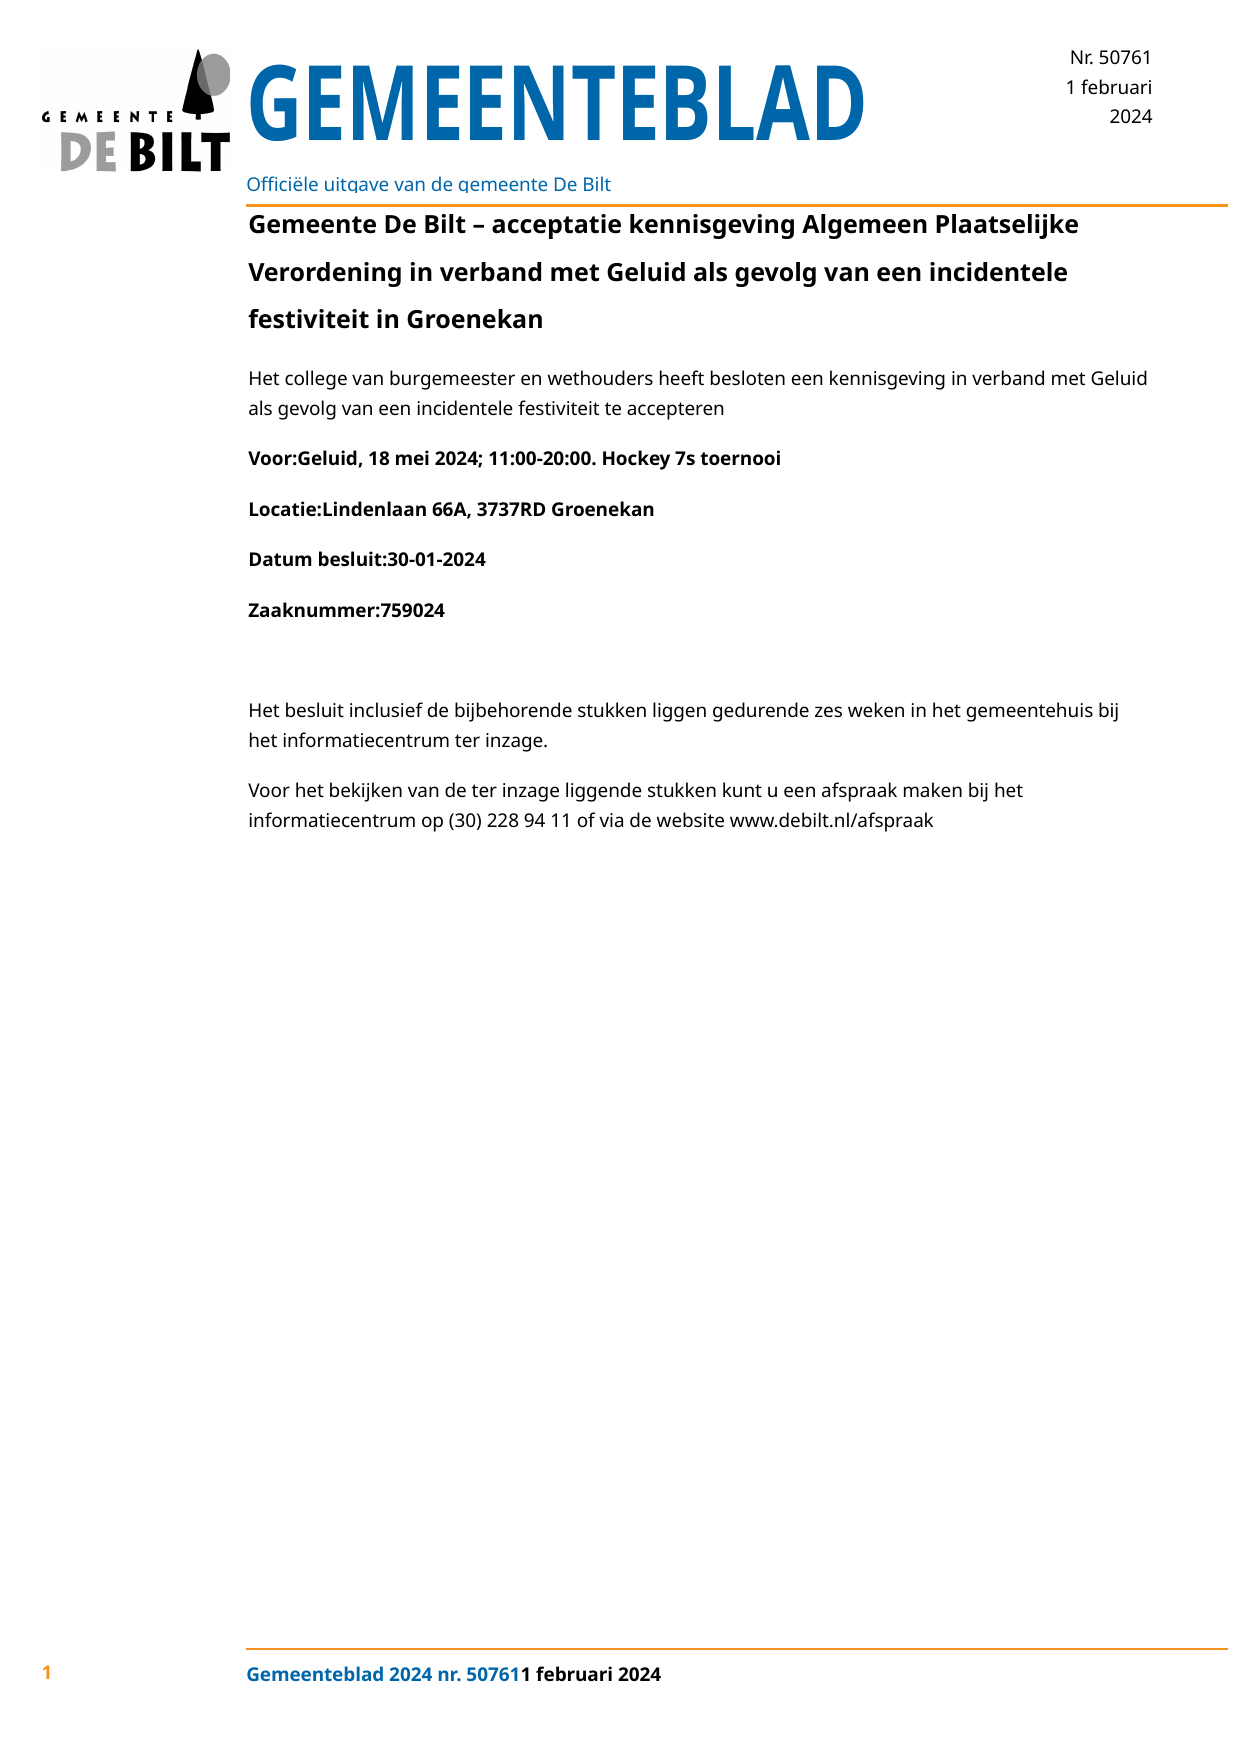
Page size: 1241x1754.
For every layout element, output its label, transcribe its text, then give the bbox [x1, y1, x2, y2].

text Datum besluit:30-01-2024 [248, 546, 1152, 572]
text Voor het bekijken van de ter inzage liggende stukken kunt u een afspraak maken bij het informatiecentrum op (30) 228 94 11 of via de website www.debilt.nl/afspraak [248, 778, 1152, 833]
text Het college van burgemeester en wethouders heeft besloten een kennisgeving in verband met Geluid als gevolg van een incidentele festiviteit te accepteren [248, 366, 1152, 421]
text Voor:Geluid, 18 mei 2024; 11:00-20:00. Hockey 7s toernooi [248, 446, 1152, 471]
picture [41, 47, 231, 172]
text Zaaknummer:759024 [248, 597, 1152, 622]
text Gemeente De Bilt – acceptatie kennisgeving Algemeen Plaatselijke Verordening in verband met Geluid als gevolg van een incidentele festiviteit in Groenekan [248, 207, 1152, 336]
text Het besluit inclusief de bijbehorende stukken liggen gedurende zes weken in het gemeentehuis bij het informatiecentrum ter inzage. [248, 698, 1152, 753]
text Locatie:Lindenlaan 66A, 3737RD Groenekan [248, 496, 1152, 522]
